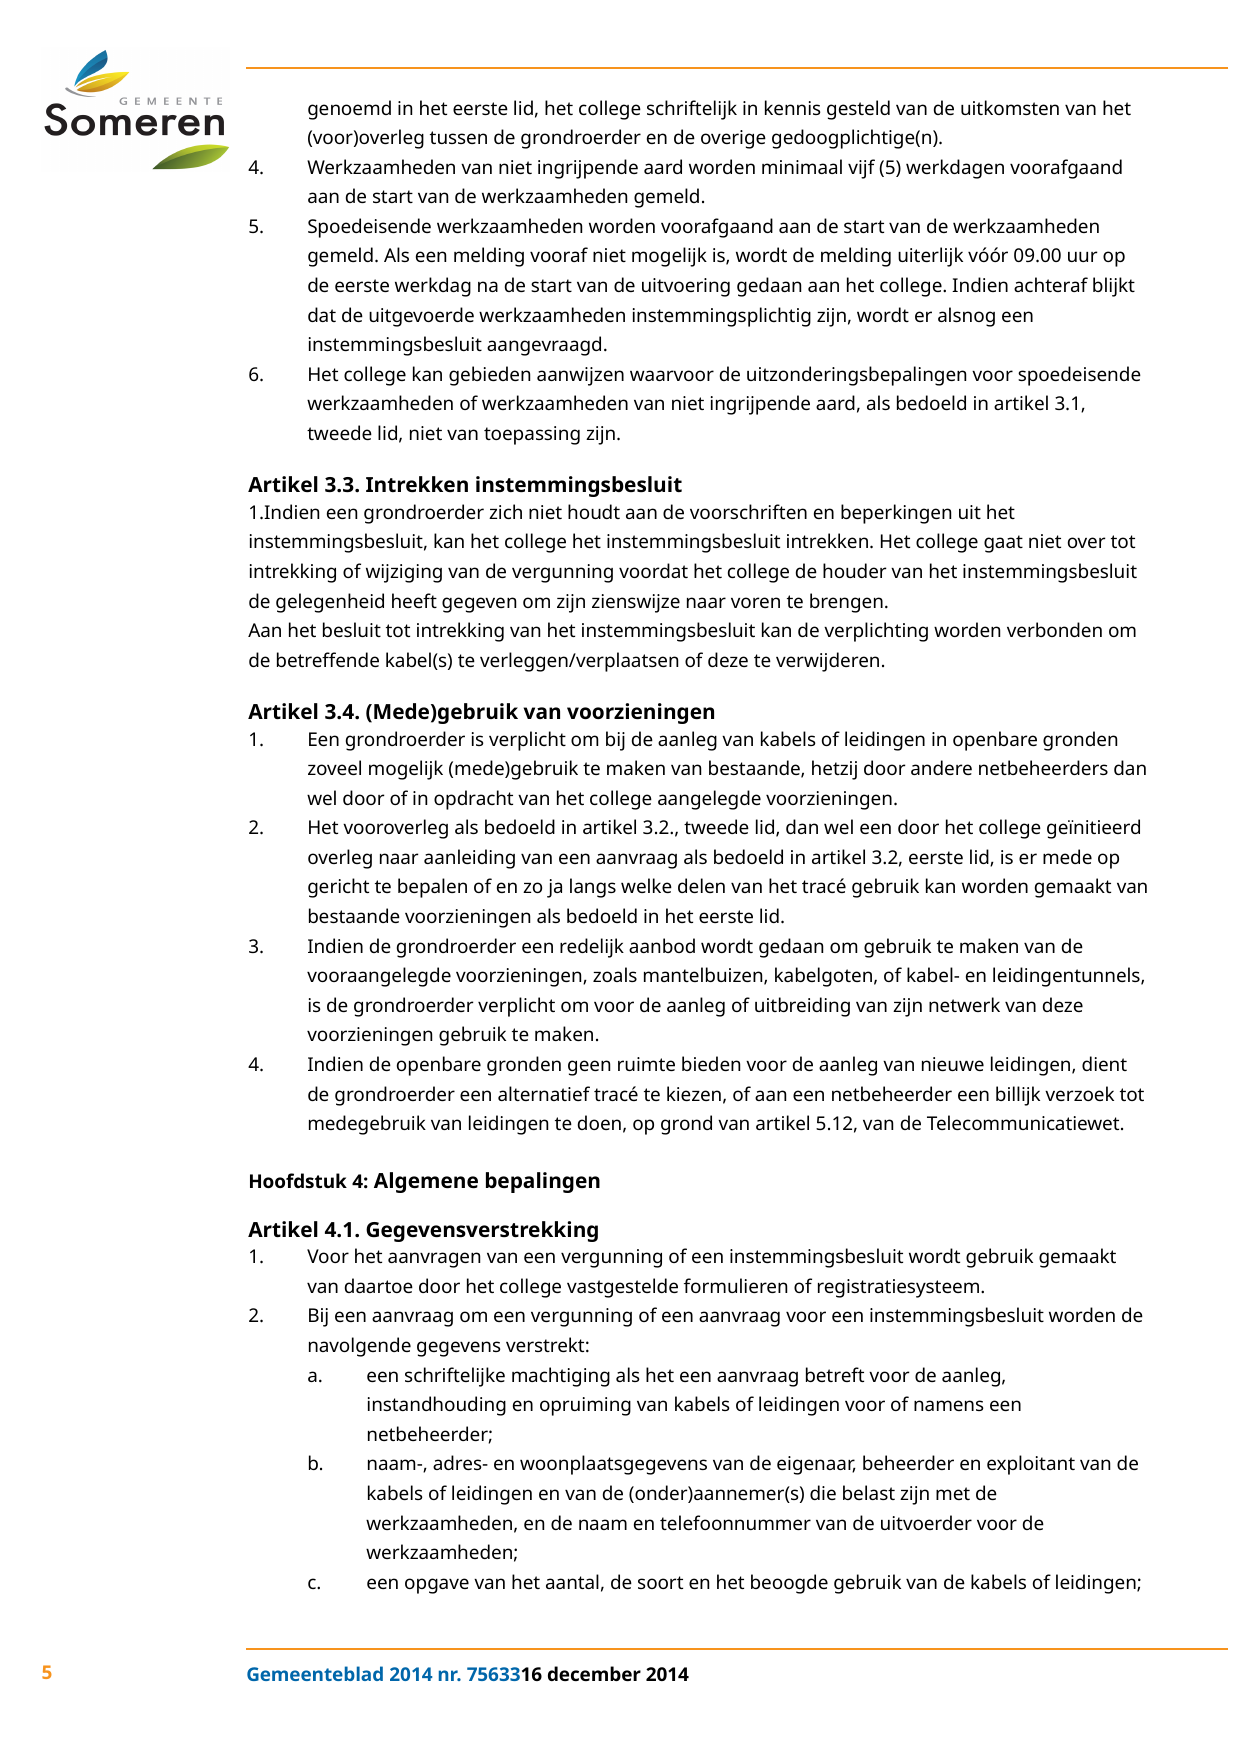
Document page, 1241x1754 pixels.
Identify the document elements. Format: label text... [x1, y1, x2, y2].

list Een grondroerder is verplicht om bij de aanleg van kabels of leidingen in openbare gronden zoveel mogelijk (mede)gebruik te maken van bestaande, hetzij door andere netbeheerders dan wel door of in opdracht van het college aangelegde voorzieningen. [248, 726, 1152, 811]
list een schriftelijke machtiging als het een aanvraag betreft voor de aanleg, instandhouding en opruiming van kabels of leidingen voor of namens een netbeheerder; [307, 1362, 1152, 1447]
list Voor het aanvragen van een vergunning of een instemmingsbesluit wordt gebruik gemaakt van daartoe door het college vastgestelde formulieren of registratiesysteem. [248, 1243, 1152, 1299]
list genoemd in het eerste lid, het college schriftelijk in kennis gesteld van de uitkomsten van het (voor)overleg tussen de grondroerder en de overige gedoogplichtige(n). [248, 95, 1152, 150]
list Het vooroverleg als bedoeld in artikel 3.2., tweede lid, dan wel een door het college geïnitieerd overleg naar aanleiding van een aanvraag als bedoeld in artikel 3.2, eerste lid, is er mede op gericht te bepalen of en zo ja langs welke delen van het tracé gebruik kan worden gemaakt van bestaande voorzieningen als bedoeld in het eerste lid. [248, 814, 1152, 929]
text Artikel 4.1. Gegevensverstrekking [248, 1215, 1152, 1243]
text Aan het besluit tot intrekking van het instemmingsbesluit kan de verplichting worden verbonden om de betreffende kabel(s) te verleggen/verplaatsen of deze te verwijderen. [248, 617, 1152, 673]
list naam-, adres- en woonplaatsgegevens van de eigenaar, beheerder en exploitant van de kabels of leidingen en van de (onder)aannemer(s) die belast zijn met de werkzaamheden, en de naam en telefoonnummer van de uitvoerder voor de werkzaamheden; [307, 1451, 1152, 1565]
list Indien de grondroerder een redelijk aanbod wordt gedaan om gebruik te maken van de vooraangelegde voorzieningen, zoals mantelbuizen, kabelgoten, of kabel- en leidingentunnels, is de grondroerder verplicht om voor de aanleg of uitbreiding van zijn netwerk van deze voorzieningen gebruik te maken. [248, 933, 1152, 1047]
text Hoofdstuk 4: Algemene bepalingen [248, 1166, 1152, 1194]
list Het college kan gebieden aanwijzen waarvoor de uitzonderingsbepalingen voor spoedeisende werkzaamheden of werkzaamheden van niet ingrijpende aard, als bedoeld in artikel 3.1, tweede lid, niet van toepassing zijn. [248, 361, 1152, 446]
text 1.Indien een grondroerder zich niet houdt aan de voorschriften en beperkingen uit het instemmingsbesluit, kan het college het instemmingsbesluit intrekken. Het college gaat niet over tot intrekking of wijziging van de vergunning voordat het college de houder van het instemmingsbesluit de gelegenheid heeft gegeven om zijn zienswijze naar voren te brengen. [248, 499, 1152, 613]
list Spoedeisende werkzaamheden worden voorafgaand aan de start van de werkzaamheden gemeld. Als een melding vooraf niet mogelijk is, wordt de melding uiterlijk vóór 09.00 uur op de eerste werkdag na de start van de uitvoering gedaan aan het college. Indien achteraf blijkt dat de uitgevoerde werkzaamheden instemmingsplichtig zijn, wordt er alsnog een instemmingsbesluit aangevraagd. [248, 213, 1152, 357]
list Indien de openbare gronden geen ruimte bieden voor de aanleg van nieuwe leidingen, dient de grondroerder een alternatief tracé te kiezen, of aan een netbeheerder een billijk verzoek tot medegebruik van leidingen te doen, op grond van artikel 5.12, van de Telecommunicatiewet. [248, 1051, 1152, 1136]
text Artikel 3.3. Intrekken instemmingsbesluit [248, 471, 1152, 499]
text Artikel 3.4. (Mede)gebruik van voorzieningen [248, 697, 1152, 726]
list Werkzaamheden van niet ingrijpende aard worden minimaal vijf (5) werkdagen voorafgaand aan de start van de werkzaamheden gemeld. [248, 154, 1152, 209]
list Bij een aanvraag om een vergunning of een aanvraag voor een instemmingsbesluit worden de navolgende gegevens verstrekt: [248, 1303, 1152, 1358]
picture [41, 47, 231, 172]
list een opgave van het aantal, de soort en het beoogde gebruik van de kabels of leidingen; [307, 1569, 1152, 1594]
